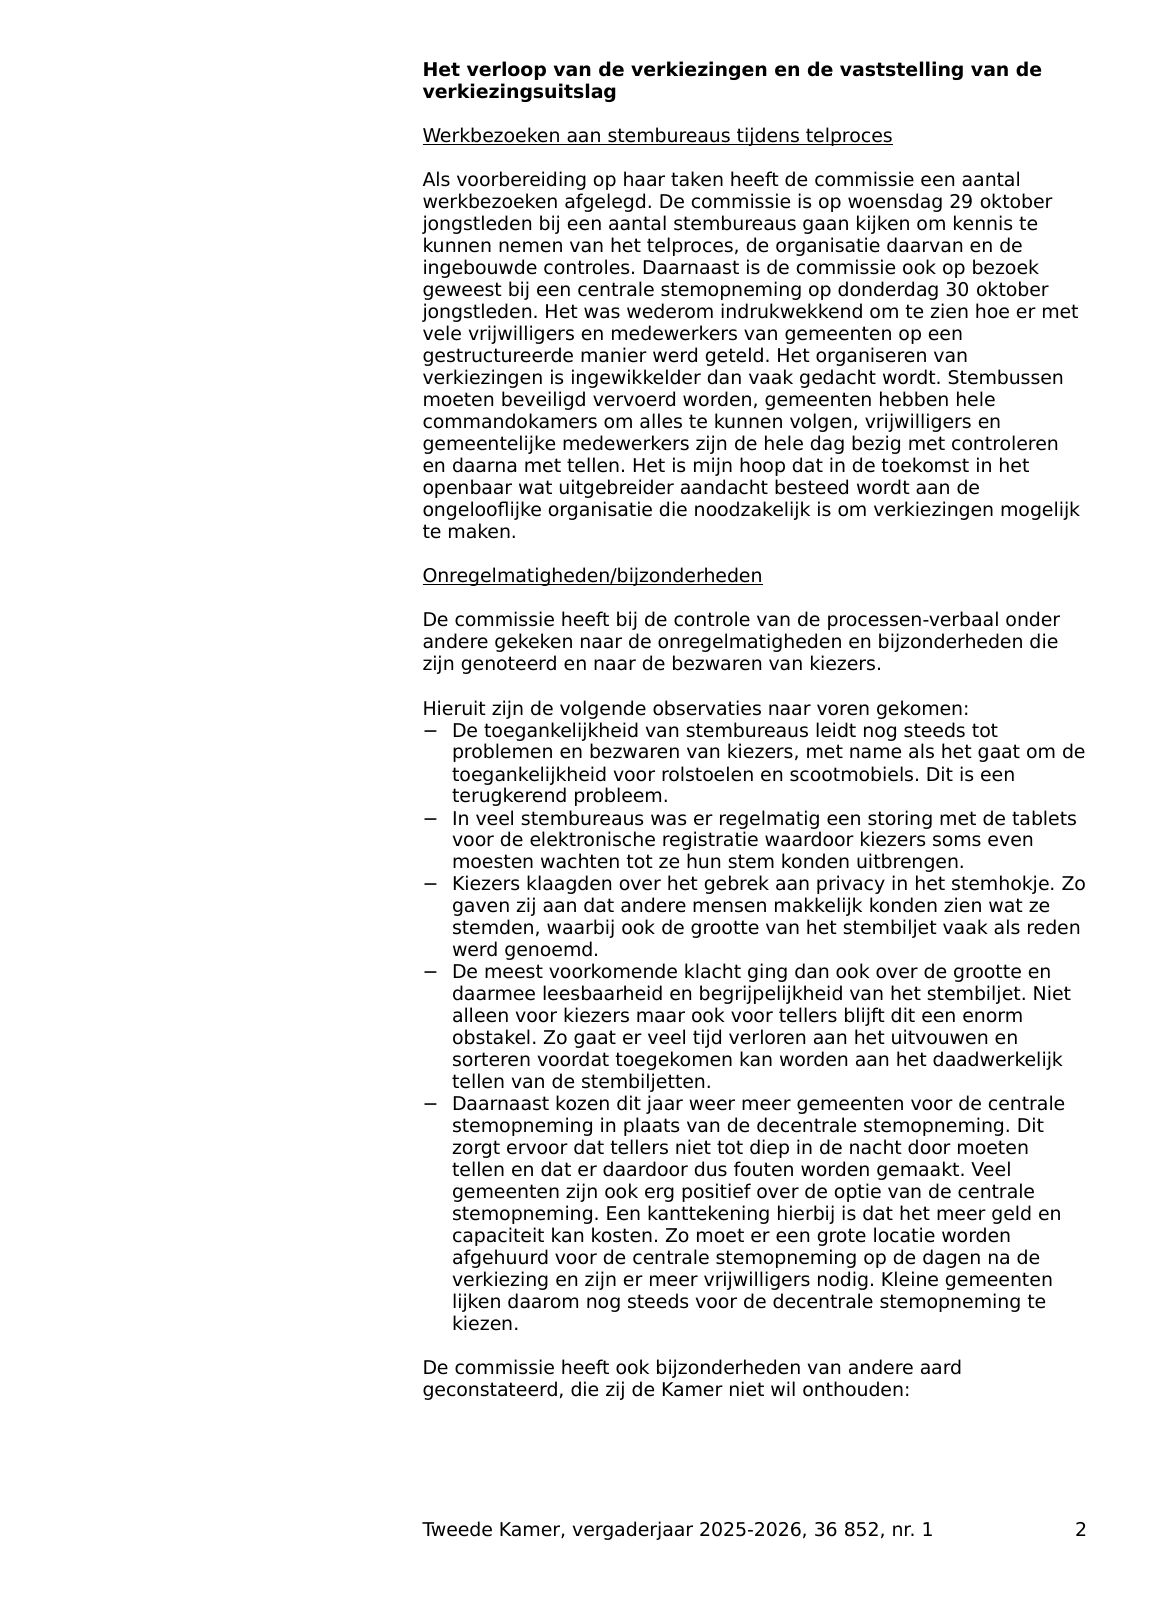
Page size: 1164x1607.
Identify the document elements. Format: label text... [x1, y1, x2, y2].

text Als voorbereiding op haar taken heeft de commissie een aantal werkbezoeken afgelegd. De commissie is op woensdag 29 oktober jongstleden bij een aantal stembureaus gaan kijken om kennis te kunnen nemen van het telproces, de organisatie daarvan en de ingebouwde controles. Daarnaast is de commissie ook op bezoek geweest bij een centrale stemopneming op donderdag 30 oktober jongstleden. Het was wederom indrukwekkend om te zien hoe er met vele vrijwilligers en medewerkers van gemeenten op een gestructureerde manier werd geteld. Het organiseren van verkiezingen is ingewikkelder dan vaak gedacht wordt. Stembussen moeten beveiligd vervoerd worden, gemeenten hebben hele commandokamers om alles te kunnen volgen, vrijwilligers en gemeentelijke medewerkers zijn de hele dag bezig met controleren en daarna met tellen. Het is mijn hoop dat in de toekomst in het openbaar wat uitgebreider aandacht besteed wordt aan de ongelooflijke organisatie die noodzakelijk is om verkiezingen mogelijk te maken. [422, 169, 1087, 543]
text − De meest voorkomende klacht ging dan ook over de grootte en daarmee leesbaarheid en begrijpelijkheid van het stembiljet. Niet alleen voor kiezers maar ook voor tellers blijft dit een enorm obstakel. Zo gaat er veel tijd verloren aan het uitvouwen en sorteren voordat toegekomen kan worden aan het daadwerkelijk tellen van de stembiljetten. [422, 961, 1087, 1093]
subtitle Onregelmatigheden/bijzonderheden [422, 565, 1087, 587]
text De commissie heeft bij de controle van de processen-verbaal onder andere gekeken naar de onregelmatigheden en bijzonderheden die zijn genoteerd en naar de bezwaren van kiezers. [422, 609, 1087, 675]
text − In veel stembureaus was er regelmatig een storing met de tablets voor de elektronische registratie waardoor kiezers soms even moesten wachten tot ze hun stem konden uitbrengen. [422, 807, 1087, 873]
subtitle Werkbezoeken aan stembureaus tijdens telproces [422, 125, 1087, 147]
text − De toegankelijkheid van stembureaus leidt nog steeds tot problemen en bezwaren van kiezers, met name als het gaat om de toegankelijkheid voor rolstoelen en scootmobiels. Dit is een terugkerend probleem. [422, 719, 1087, 807]
subtitle Het verloop van de verkiezingen en de vaststelling van de verkiezingsuitslag [422, 59, 1087, 103]
text Hieruit zijn de volgende observaties naar voren gekomen: [422, 697, 1087, 719]
text De commissie heeft ook bijzonderheden van andere aard geconstateerd, die zij de Kamer niet wil onthouden: [422, 1357, 1087, 1401]
text − Kiezers klaagden over het gebrek aan privacy in het stemhokje. Zo gaven zij aan dat andere mensen makkelijk konden zien wat ze stemden, waarbij ook de grootte van het stembiljet vaak als reden werd genoemd. [422, 873, 1087, 961]
text − Daarnaast kozen dit jaar weer meer gemeenten voor de centrale stemopneming in plaats van de decentrale stemopneming. Dit zorgt ervoor dat tellers niet tot diep in de nacht door moeten tellen en dat er daardoor dus fouten worden gemaakt. Veel gemeenten zijn ook erg positief over de optie van de centrale stemopneming. Een kanttekening hierbij is dat het meer geld en capaciteit kan kosten. Zo moet er een grote locatie worden afgehuurd voor de centrale stemopneming op de dagen na de verkiezing en zijn er meer vrijwilligers nodig. Kleine gemeenten lijken daarom nog steeds voor de decentrale stemopneming te kiezen. [422, 1093, 1087, 1335]
